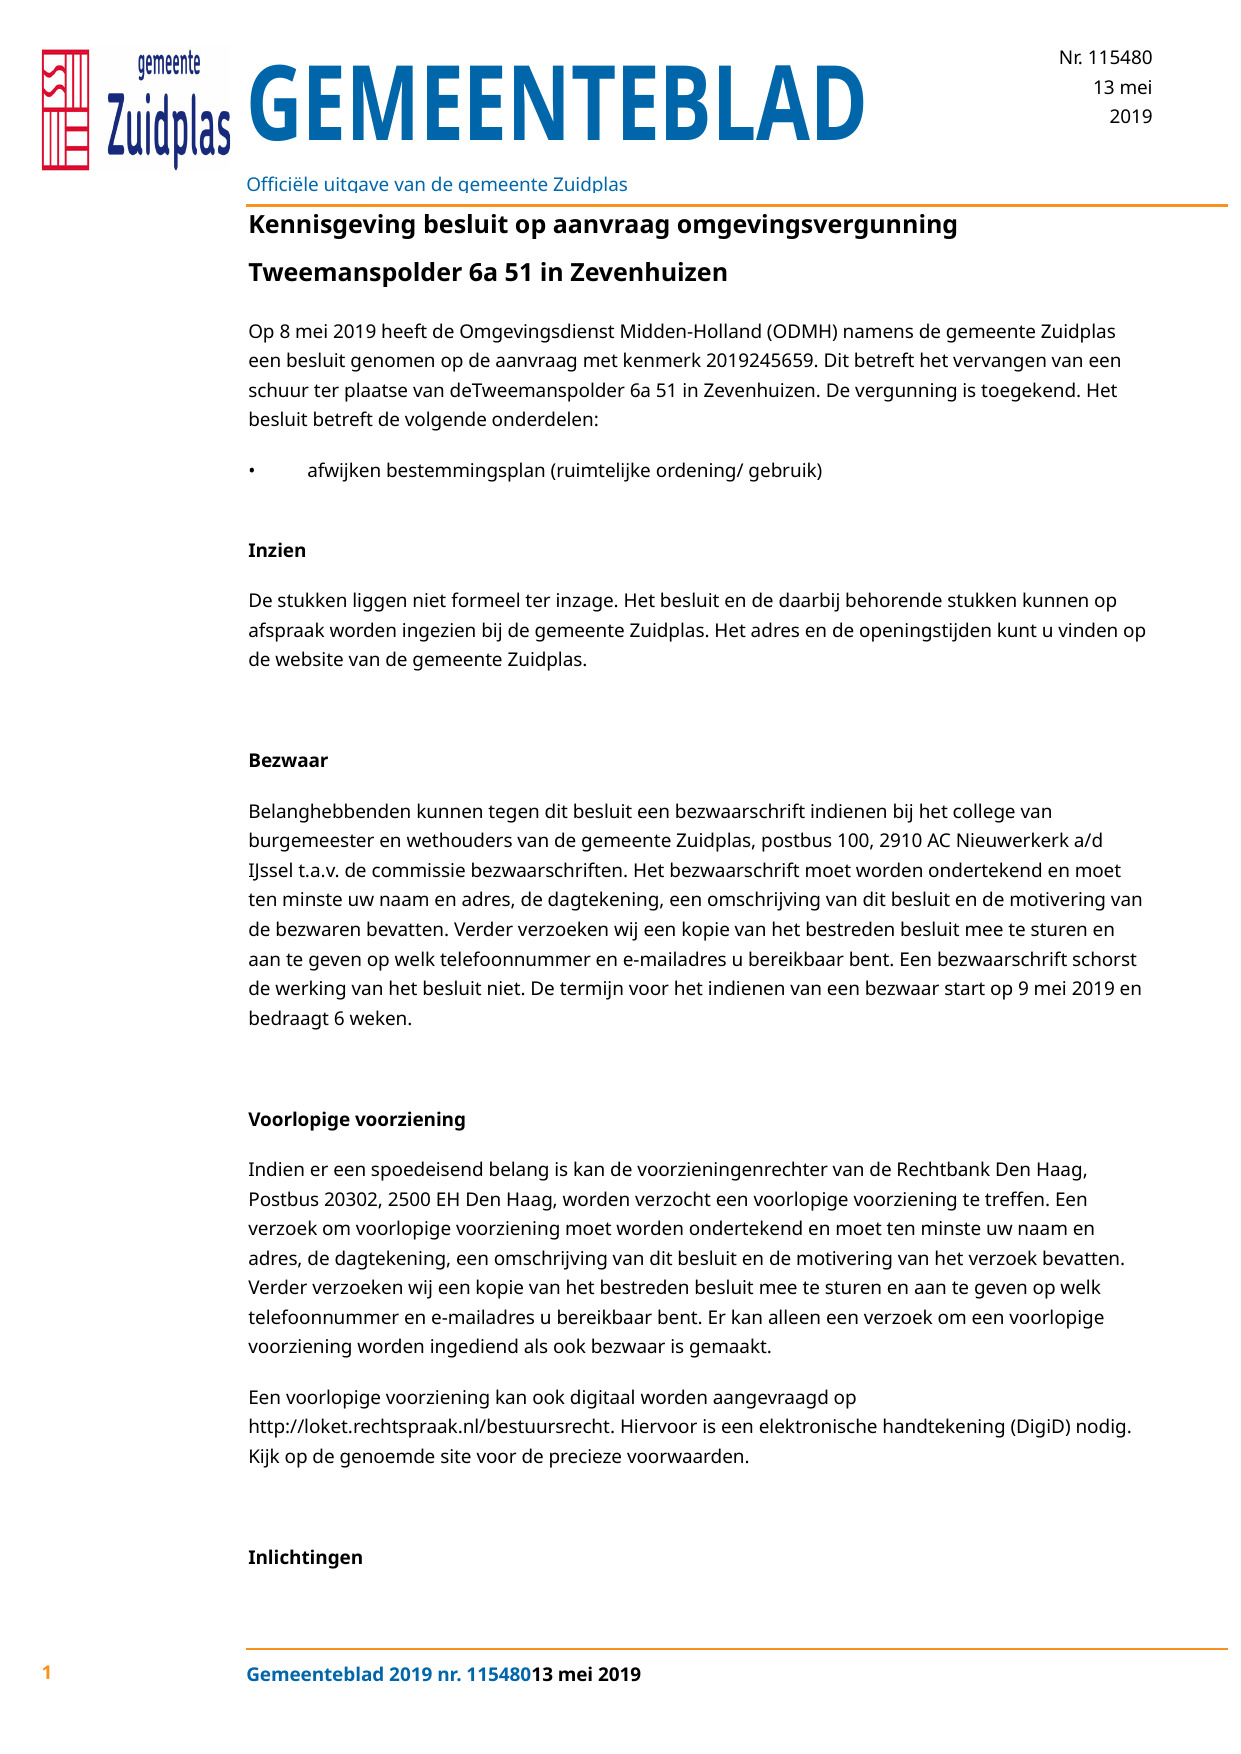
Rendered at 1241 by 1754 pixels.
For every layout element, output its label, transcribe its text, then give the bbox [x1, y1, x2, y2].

list afwijken bestemmingsplan (ruimtelijke ordening/ gebruik) [248, 457, 1152, 483]
picture [41, 47, 231, 172]
text Inzien [248, 537, 1152, 563]
text De stukken liggen niet formeel ter inzage. Het besluit en de daarbij behorende stukken kunnen op afspraak worden ingezien bij de gemeente Zuidplas. Het adres en de openingstijden kunt u vinden op de website van de gemeente Zuidplas. [248, 587, 1152, 672]
text Indien er een spoedeisend belang is kan de voorzieningenrechter van de Rechtbank Den Haag, Postbus 20302, 2500 EH Den Haag, worden verzocht een voorlopige voorziening te treffen. Een verzoek om voorlopige voorziening moet worden ondertekend en moet ten minste uw naam en adres, de dagtekening, een omschrijving van dit besluit en de motivering van het verzoek bevatten. Verder verzoeken wij een kopie van het bestreden besluit mee te sturen en aan te geven op welk telefoonnummer en e-mailadres u bereikbaar bent. Er kan alleen een verzoek om een voorlopige voorziening worden ingediend als ook bezwaar is gemaakt. [248, 1156, 1152, 1359]
text Een voorlopige voorziening kan ook digitaal worden aangevraagd op http://loket.rechtspraak.nl/bestuursrecht. Hiervoor is een elektronische handtekening (DigiD) nodig. Kijk op de genoemde site voor de precieze voorwaarden. [248, 1384, 1152, 1469]
text Inlichtingen [248, 1544, 1152, 1570]
text Voorlopige voorziening [248, 1106, 1152, 1132]
text Op 8 mei 2019 heeft de Omgevingsdienst Midden-Holland (ODMH) namens de gemeente Zuidplas een besluit genomen op de aanvraag met kenmerk 2019245659. Dit betreft het vervangen van een schuur ter plaatse van deTweemanspolder 6a 51 in Zevenhuizen. De vergunning is toegekend. Het besluit betreft de volgende onderdelen: [248, 318, 1152, 432]
text Kennisgeving besluit op aanvraag omgevingsvergunning Tweemanspolder 6a 51 in Zevenhuizen [248, 207, 1152, 288]
text Belanghebbenden kunnen tegen dit besluit een bezwaarschrift indienen bij het college van burgemeester en wethouders van de gemeente Zuidplas, postbus 100, 2910 AC Nieuwerkerk a/d IJssel t.a.v. de commissie bezwaarschriften. Het bezwaarschrift moet worden ondertekend en moet ten minste uw naam en adres, de dagtekening, een omschrijving van dit besluit en de motivering van de bezwaren bevatten. Verder verzoeken wij een kopie van het bestreden besluit mee te sturen en aan te geven op welk telefoonnummer en e-mailadres u bereikbaar bent. Een bezwaarschrift schorst de werking van het besluit niet. De termijn voor het indienen van een bezwaar start op 9 mei 2019 en bedraagt 6 weken. [248, 798, 1152, 1031]
text Bezwaar [248, 747, 1152, 773]
